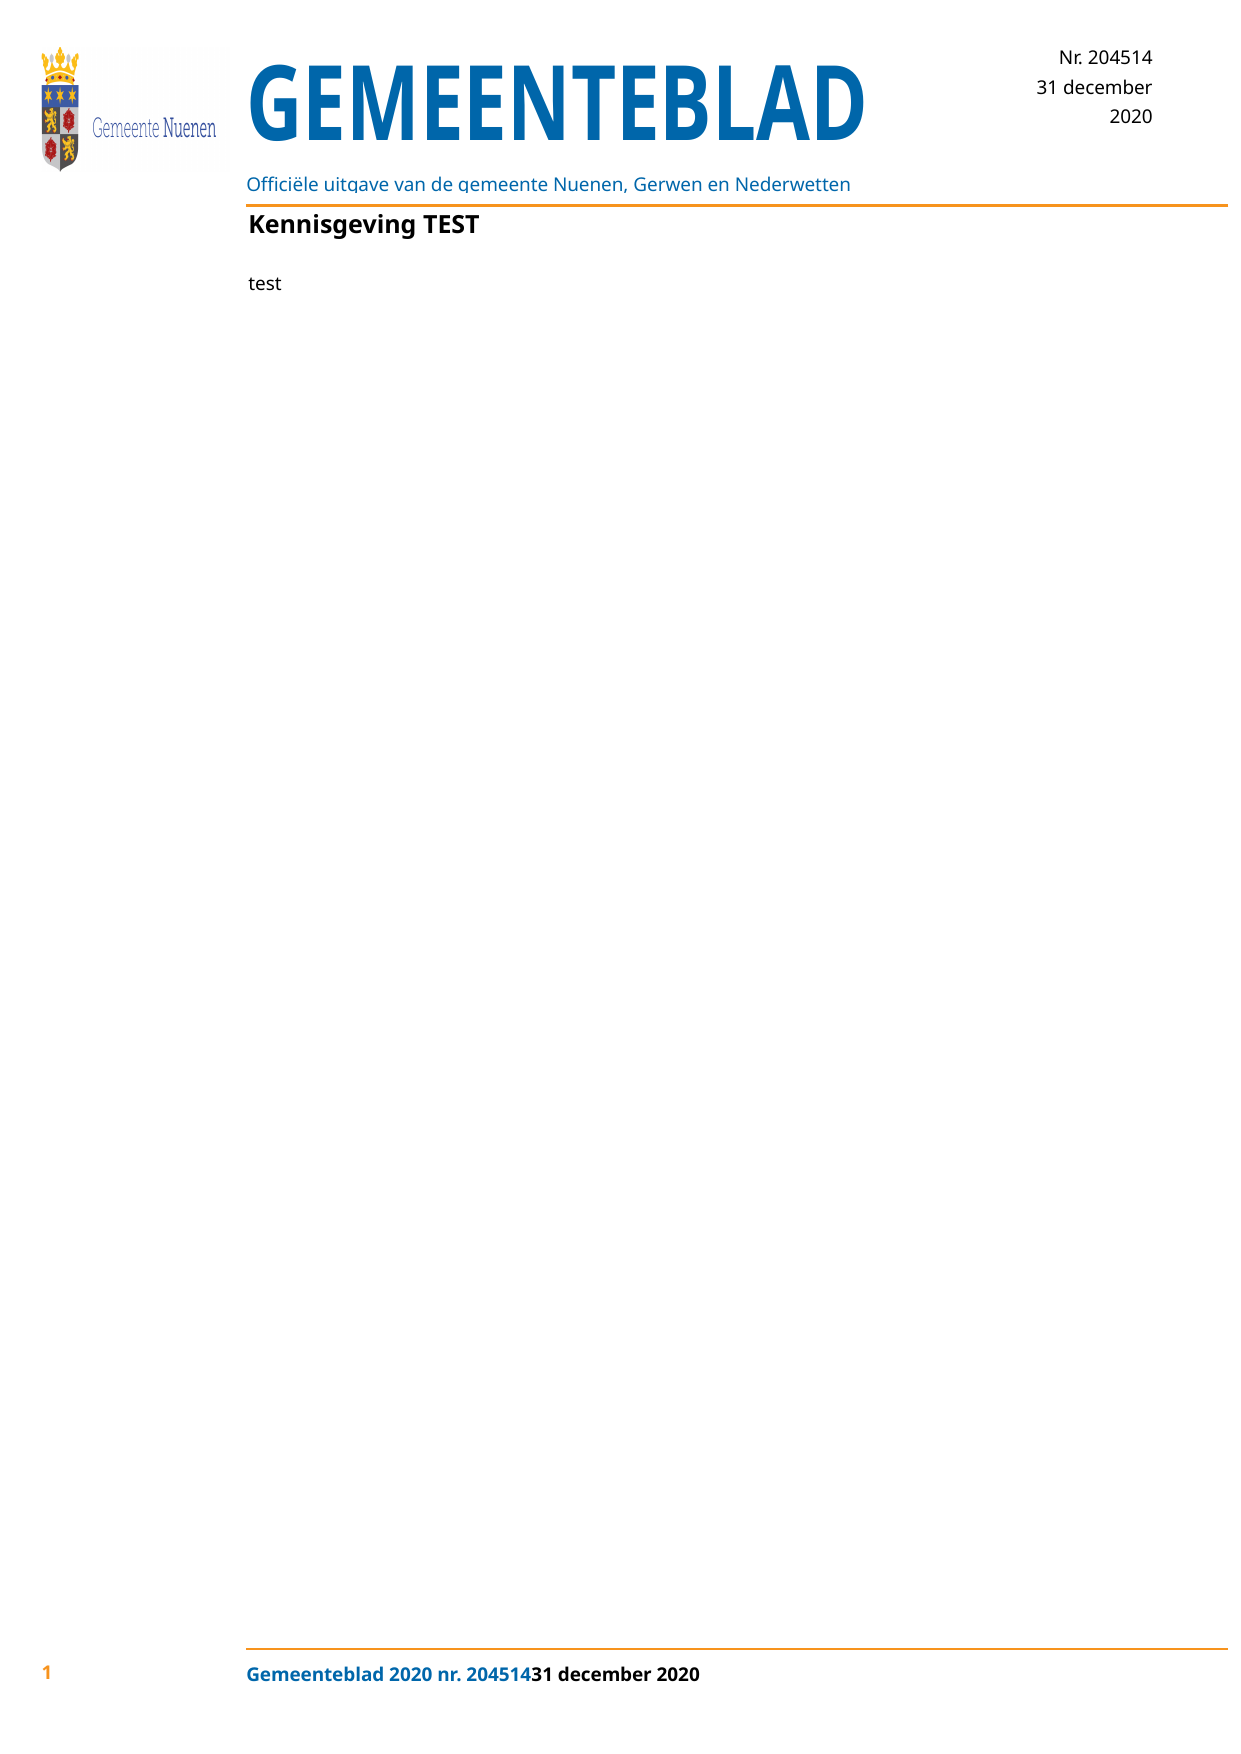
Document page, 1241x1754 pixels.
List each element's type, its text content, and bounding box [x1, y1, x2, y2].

text Kennisgeving TEST [248, 207, 1152, 241]
picture [41, 47, 231, 172]
text test [248, 270, 1152, 296]
